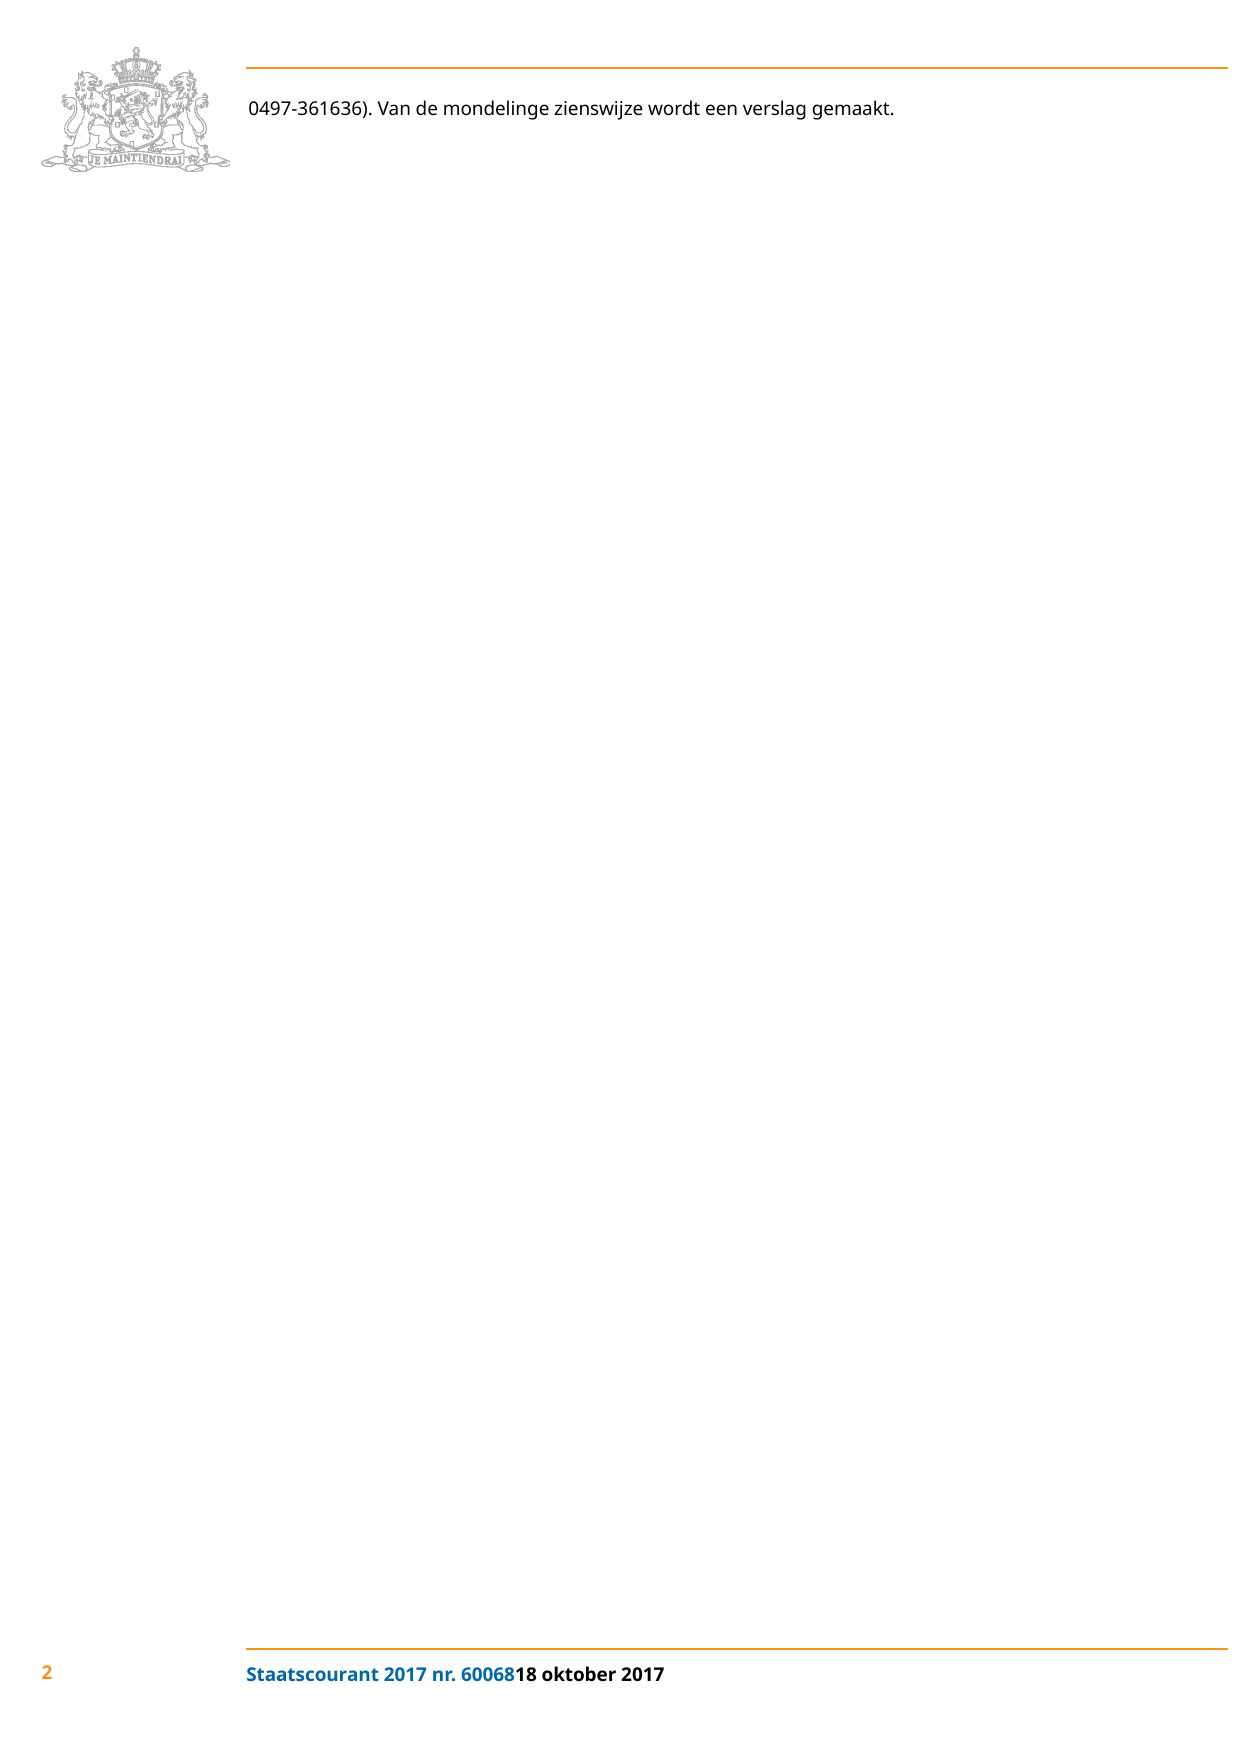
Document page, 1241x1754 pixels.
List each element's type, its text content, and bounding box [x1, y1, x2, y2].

text 0497-361636). Van de mondelinge zienswijze wordt een verslag gemaakt. [248, 95, 1152, 121]
picture [41, 47, 231, 172]
